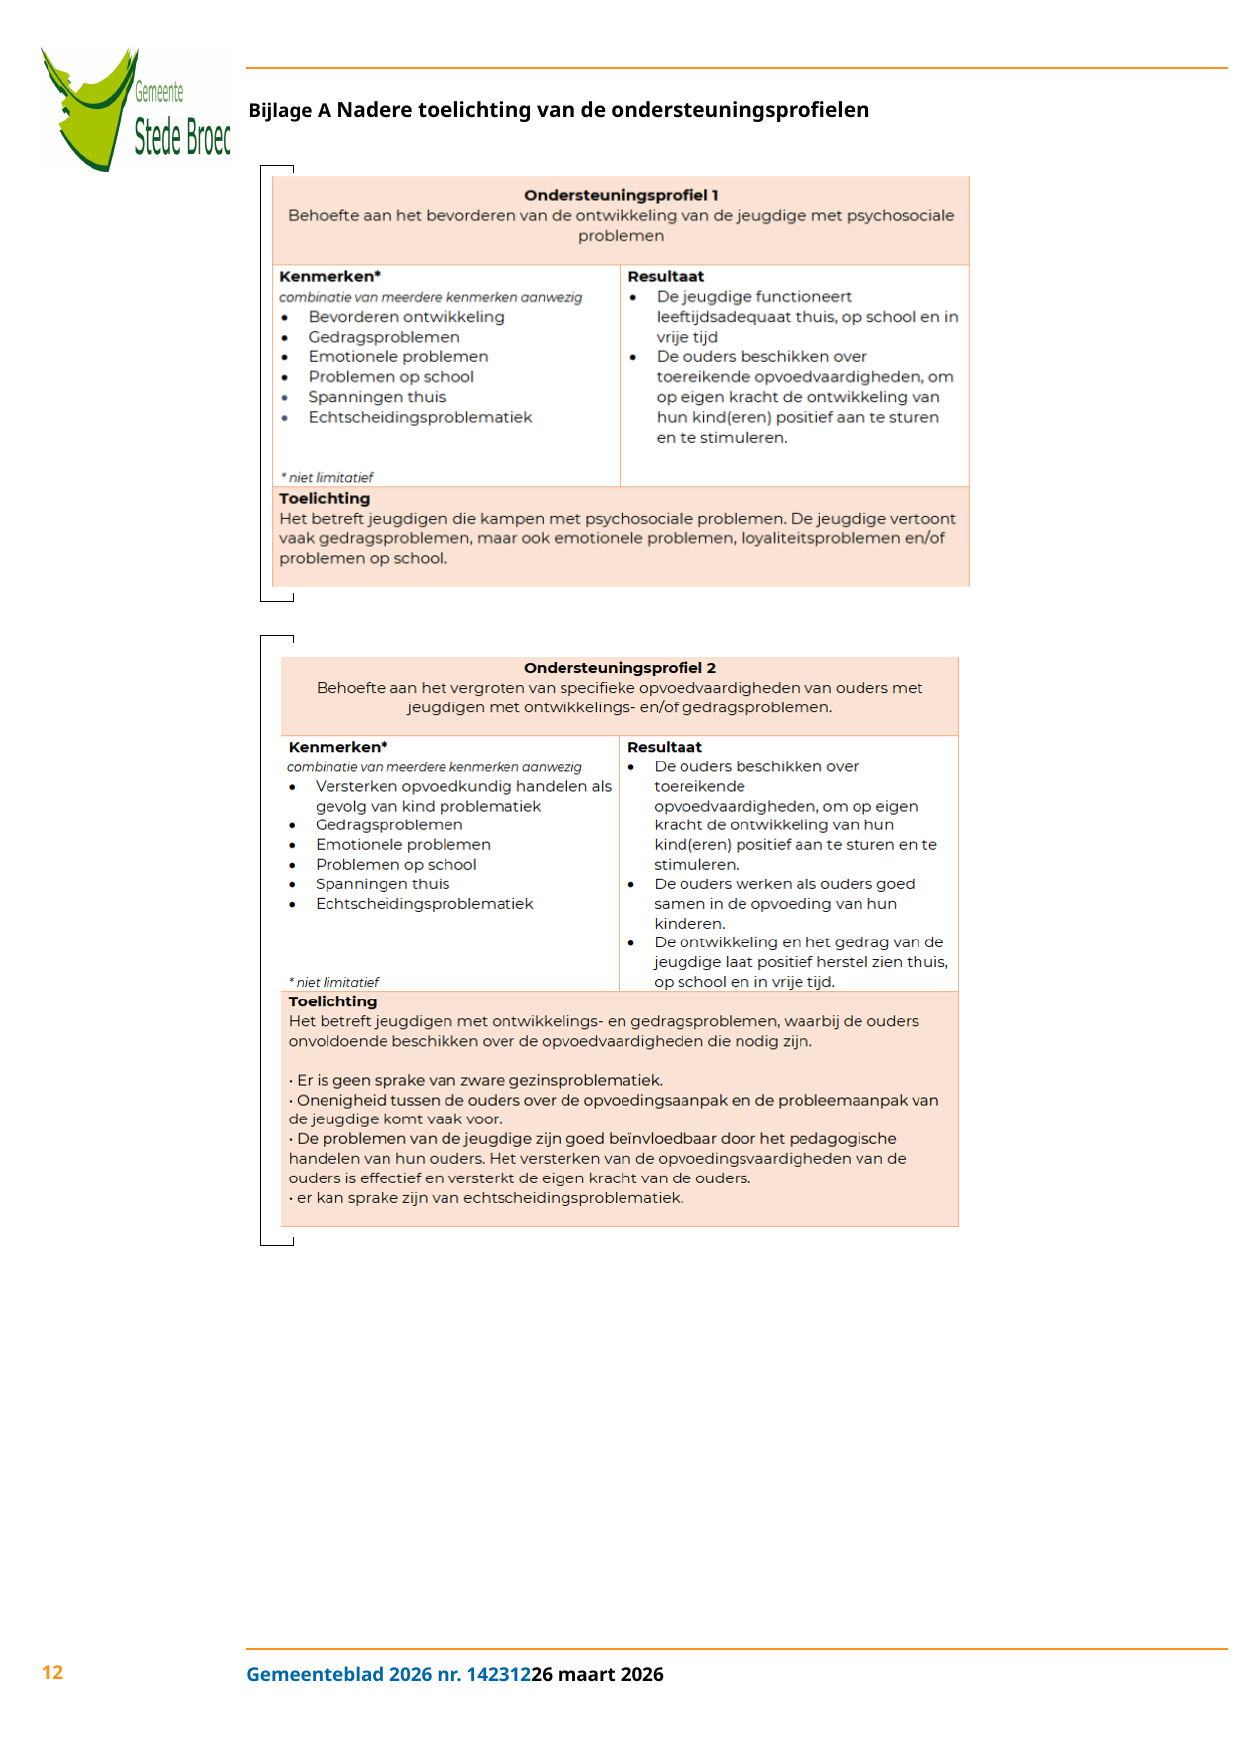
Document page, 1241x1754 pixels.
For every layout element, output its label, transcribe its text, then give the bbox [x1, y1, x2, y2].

picture [268, 643, 978, 1237]
text Bijlage A Nadere toelichting van de ondersteuningsprofielen [248, 95, 1152, 123]
picture [41, 47, 231, 172]
picture [268, 173, 978, 593]
